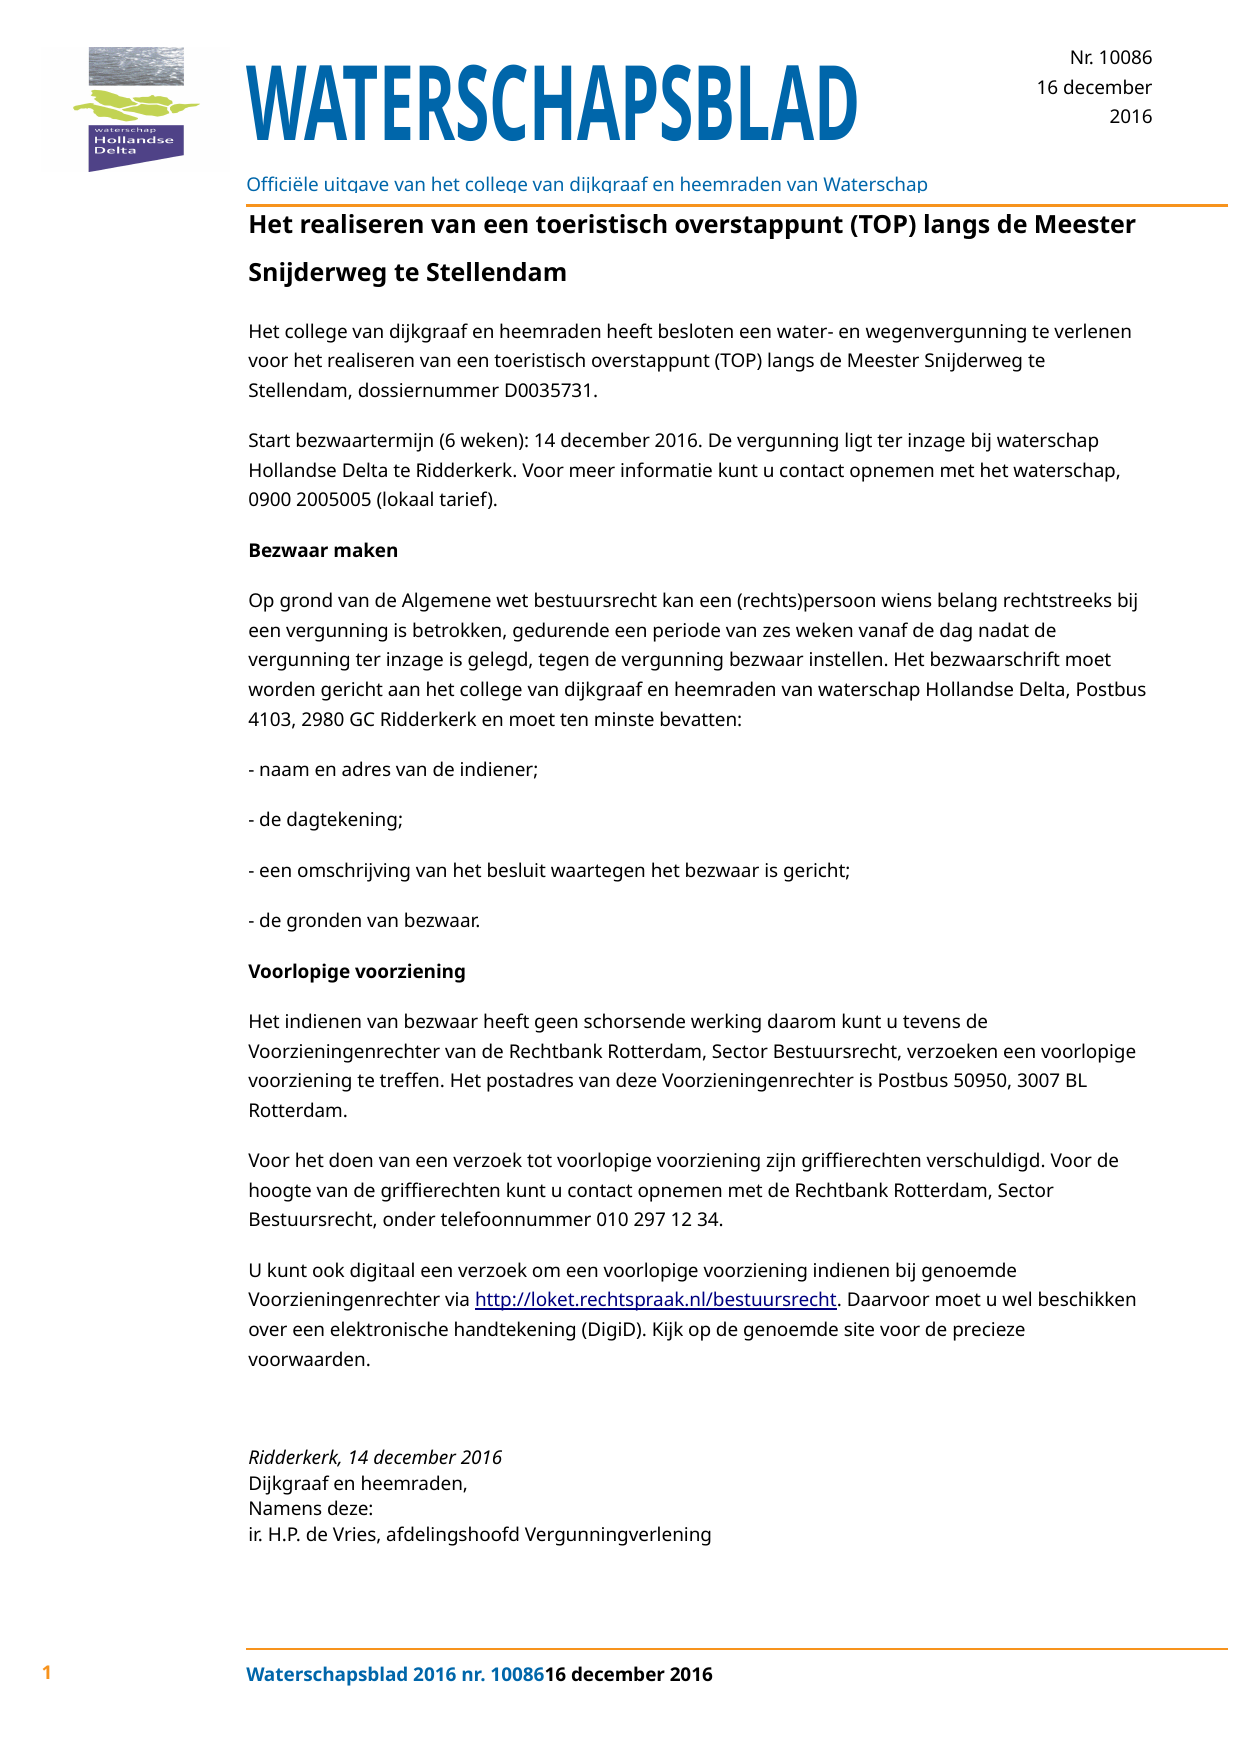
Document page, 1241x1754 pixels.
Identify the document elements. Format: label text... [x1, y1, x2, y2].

text Dijkgraaf en heemraden, [248, 1470, 1152, 1496]
text Het college van dijkgraaf en heemraden heeft besloten een water- en wegenvergunning te verlenen voor het realiseren van een toeristisch overstappunt (TOP) langs de Meester Snijderweg te Stellendam, dossiernummer D0035731. [248, 318, 1152, 403]
picture [41, 47, 231, 172]
text - de gronden van bezwaar. [248, 907, 1152, 933]
text - een omschrijving van het besluit waartegen het bezwaar is gericht; [248, 857, 1152, 883]
text Start bezwaartermijn (6 weken): 14 december 2016. De vergunning ligt ter inzage bij waterschap Hollandse Delta te Ridderkerk. Voor meer informatie kunt u contact opnemen met het waterschap, 0900 2005005 (lokaal tarief). [248, 427, 1152, 512]
text Het realiseren van een toeristisch overstappunt (TOP) langs de Meester Snijderweg te Stellendam [248, 207, 1152, 288]
text Het indienen van bezwaar heeft geen schorsende werking daarom kunt u tevens de Voorzieningenrechter van de Rechtbank Rotterdam, Sector Bestuursrecht, verzoeken een voorlopige voorziening te treffen. Het postadres van deze Voorzieningenrechter is Postbus 50950, 3007 BL Rotterdam. [248, 1008, 1152, 1123]
text ir. H.P. de Vries, afdelingshoofd Vergunningverlening [248, 1521, 1152, 1547]
text - naam en adres van de indiener; [248, 756, 1152, 782]
text Op grond van de Algemene wet bestuursrecht kan een (rechts)persoon wiens belang rechtstreeks bij een vergunning is betrokken, gedurende een periode van zes weken vanaf de dag nadat de vergunning ter inzage is gelegd, tegen de vergunning bezwaar instellen. Het bezwaarschrift moet worden gericht aan het college van dijkgraaf en heemraden van waterschap Hollandse Delta, Postbus 4103, 2980 GC Ridderkerk en moet ten minste bevatten: [248, 587, 1152, 732]
text Voor het doen van een verzoek tot voorlopige voorziening zijn griffierechten verschuldigd. Voor de hoogte van de griffierechten kunt u contact opnemen met de Rechtbank Rotterdam, Sector Bestuursrecht, onder telefoonnummer 010 297 12 34. [248, 1147, 1152, 1232]
text Namens deze: [248, 1496, 1152, 1521]
text Bezwaar maken [248, 537, 1152, 563]
text Ridderkerk, 14 december 2016 [248, 1444, 1152, 1470]
text - de dagtekening; [248, 807, 1152, 832]
text Voorlopige voorziening [248, 958, 1152, 984]
text U kunt ook digitaal een verzoek om een voorlopige voorziening indienen bij genoemde Voorzieningenrechter via http://loket.rechtspraak.nl/bestuursrecht. Daarvoor moet u wel beschikken over een elektronische handtekening (DigiD). Kijk op de genoemde site voor de precieze voorwaarden. [248, 1257, 1152, 1372]
